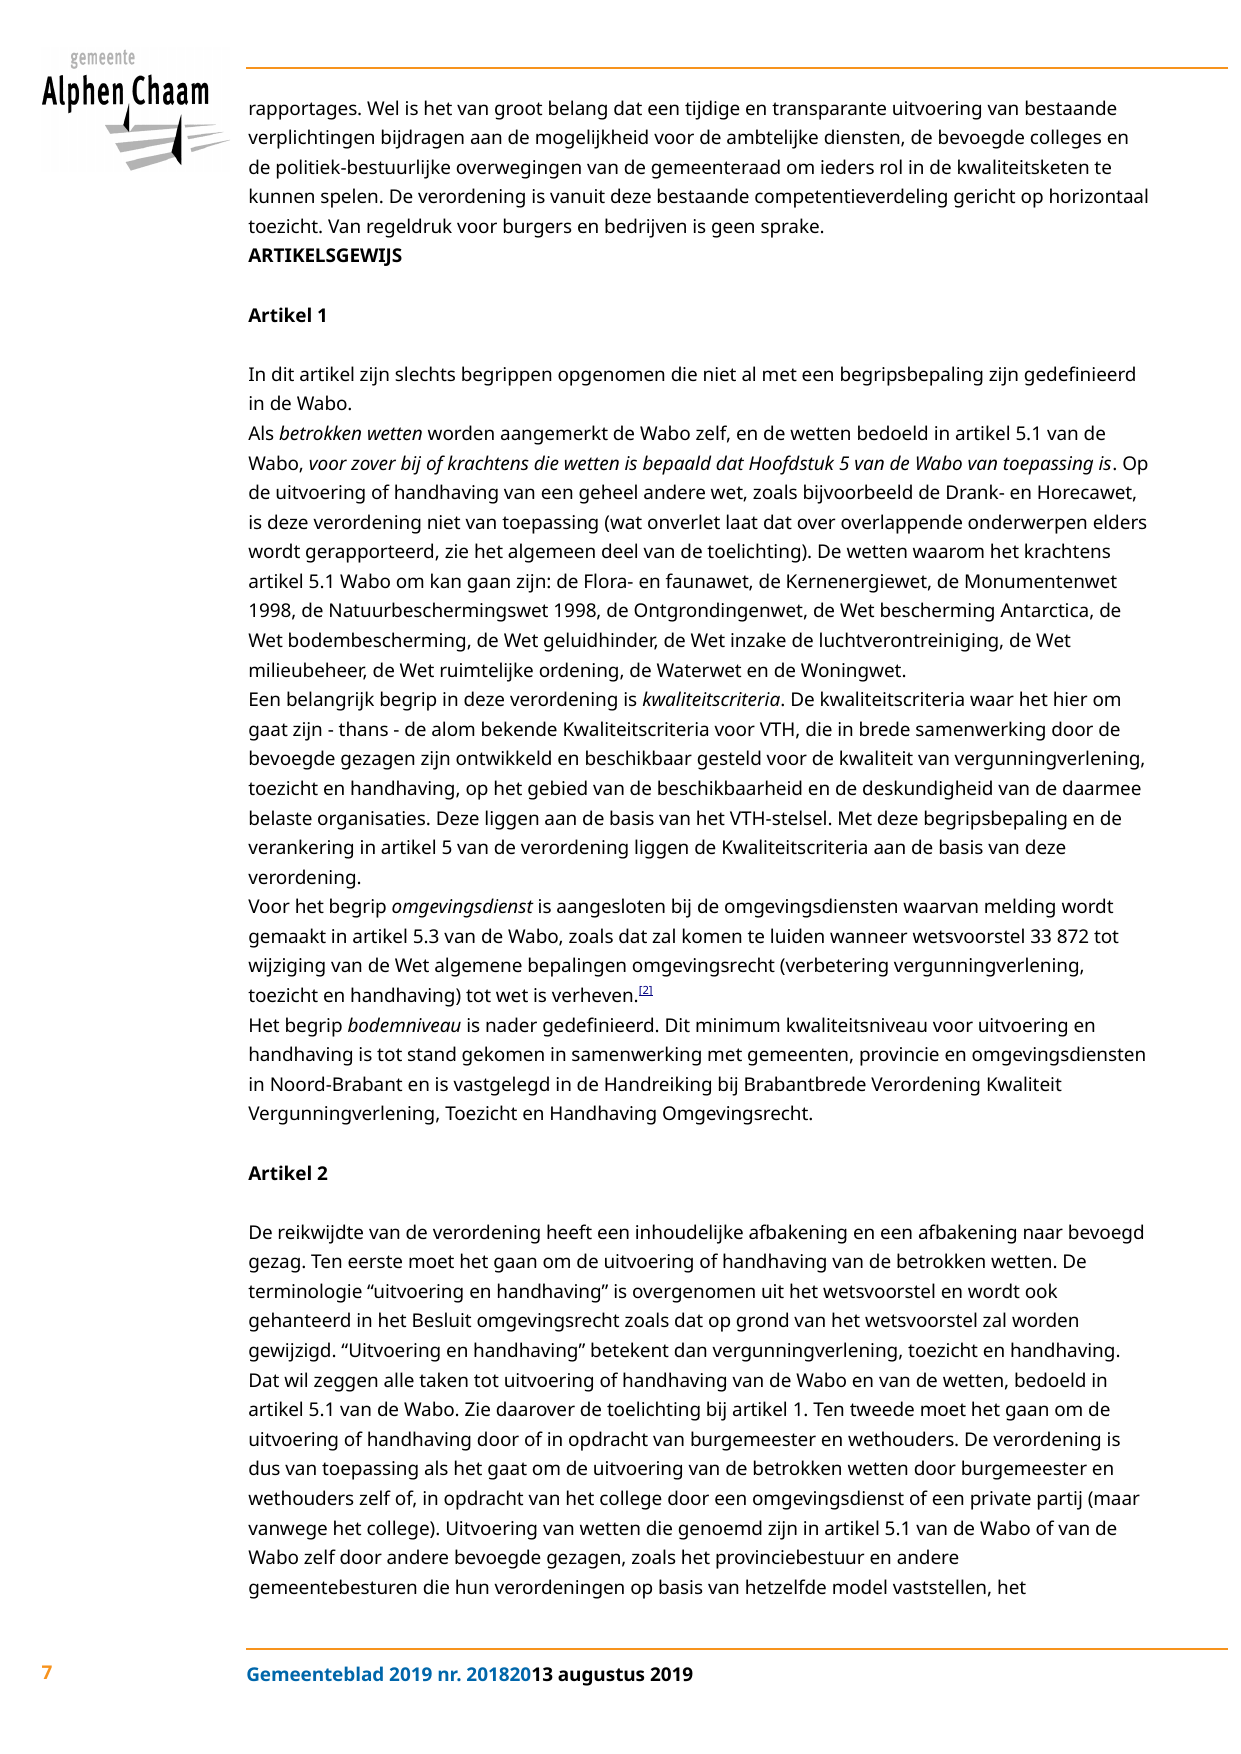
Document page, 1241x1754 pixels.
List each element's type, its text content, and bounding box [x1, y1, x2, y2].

text rapportages. Wel is het van groot belang dat een tijdige en transparante uitvoering van bestaande verplichtingen bijdragen aan de mogelijkheid voor de ambtelijke diensten, de bevoegde colleges en de politiek-bestuurlijke overwegingen van de gemeenteraad om ieders rol in de kwaliteitsketen te kunnen spelen. De verordening is vanuit deze bestaande competentieverdeling gericht op horizontaal toezicht. Van regeldruk voor burgers en bedrijven is geen sprake. [248, 95, 1152, 239]
picture [41, 47, 231, 172]
text Een belangrijk begrip in deze verordening is kwaliteitscriteria. De kwaliteitscriteria waar het hier om gaat zijn - thans - de alom bekende Kwaliteitscriteria voor VTH, die in brede samenwerking door de bevoegde gezagen zijn ontwikkeld en beschikbaar gesteld voor de kwaliteit van vergunningverlening, toezicht en handhaving, op het gebied van de beschikbaarheid en de deskundigheid van de daarmee belaste organisaties. Deze liggen aan de basis van het VTH-stelsel. Met deze begripsbepaling en de verankering in artikel 5 van de verordening liggen de Kwaliteitscriteria aan de basis van deze verordening. [248, 686, 1152, 890]
text Artikel 2 [248, 1160, 1152, 1186]
text In dit artikel zijn slechts begrippen opgenomen die niet al met een begripsbepaling zijn gedefinieerd in de Wabo. [248, 361, 1152, 416]
text Voor het begrip omgevingsdienst is aangesloten bij de omgevingsdiensten waarvan melding wordt gemaakt in artikel 5.3 van de Wabo, zoals dat zal komen te luiden wanneer wetsvoorstel 33 872 tot wijziging van de Wet algemene bepalingen omgevingsrecht (verbetering vergunningverlening, toezicht en handhaving) tot wet is verheven.[2] [248, 893, 1152, 1008]
text Artikel 1 [248, 302, 1152, 328]
text Als betrokken wetten worden aangemerkt de Wabo zelf, en de wetten bedoeld in artikel 5.1 van de Wabo, voor zover bij of krachtens die wetten is bepaald dat Hoofdstuk 5 van de Wabo van toepassing is. Op de uitvoering of handhaving van een geheel andere wet, zoals bijvoorbeeld de Drank- en Horecawet, is deze verordening niet van toepassing (wat onverlet laat dat over overlappende onderwerpen elders wordt gerapporteerd, zie het algemeen deel van de toelichting). De wetten waarom het krachtens artikel 5.1 Wabo om kan gaan zijn: de Flora- en faunawet, de Kernenergiewet, de Monumentenwet 1998, de Natuurbeschermingswet 1998, de Ontgrondingenwet, de Wet bescherming Antarctica, de Wet bodembescherming, de Wet geluidhinder, de Wet inzake de luchtverontreiniging, de Wet milieubeheer, de Wet ruimtelijke ordening, de Waterwet en de Woningwet. [248, 420, 1152, 683]
text De reikwijdte van de verordening heeft een inhoudelijke afbakening en een afbakening naar bevoegd gezag. Ten eerste moet het gaan om de uitvoering of handhaving van de betrokken wetten. De terminologie “uitvoering en handhaving” is overgenomen uit het wetsvoorstel en wordt ook gehanteerd in het Besluit omgevingsrecht zoals dat op grond van het wetsvoorstel zal worden gewijzigd. “Uitvoering en handhaving” betekent dan vergunningverlening, toezicht en handhaving. Dat wil zeggen alle taken tot uitvoering of handhaving van de Wabo en van de wetten, bedoeld in artikel 5.1 van de Wabo. Zie daarover de toelichting bij artikel 1. Ten tweede moet het gaan om de uitvoering of handhaving door of in opdracht van burgemeester en wethouders. De verordening is dus van toepassing als het gaat om de uitvoering van de betrokken wetten door burgemeester en wethouders zelf of, in opdracht van het college door een omgevingsdienst of een private partij (maar vanwege het college). Uitvoering van wetten die genoemd zijn in artikel 5.1 van de Wabo of van de Wabo zelf door andere bevoegde gezagen, zoals het provinciebestuur en andere gemeentebesturen die hun verordeningen op basis van hetzelfde model vaststellen, het [248, 1219, 1152, 1600]
text ARTIKELSGEWIJS [248, 243, 1152, 268]
text Het begrip bodemniveau is nader gedefinieerd. Dit minimum kwaliteitsniveau voor uitvoering en handhaving is tot stand gekomen in samenwerking met gemeenten, provincie en omgevingsdiensten in Noord-Brabant en is vastgelegd in de Handreiking bij Brabantbrede Verordening Kwaliteit Vergunningverlening, Toezicht en Handhaving Omgevingsrecht. [248, 1012, 1152, 1126]
